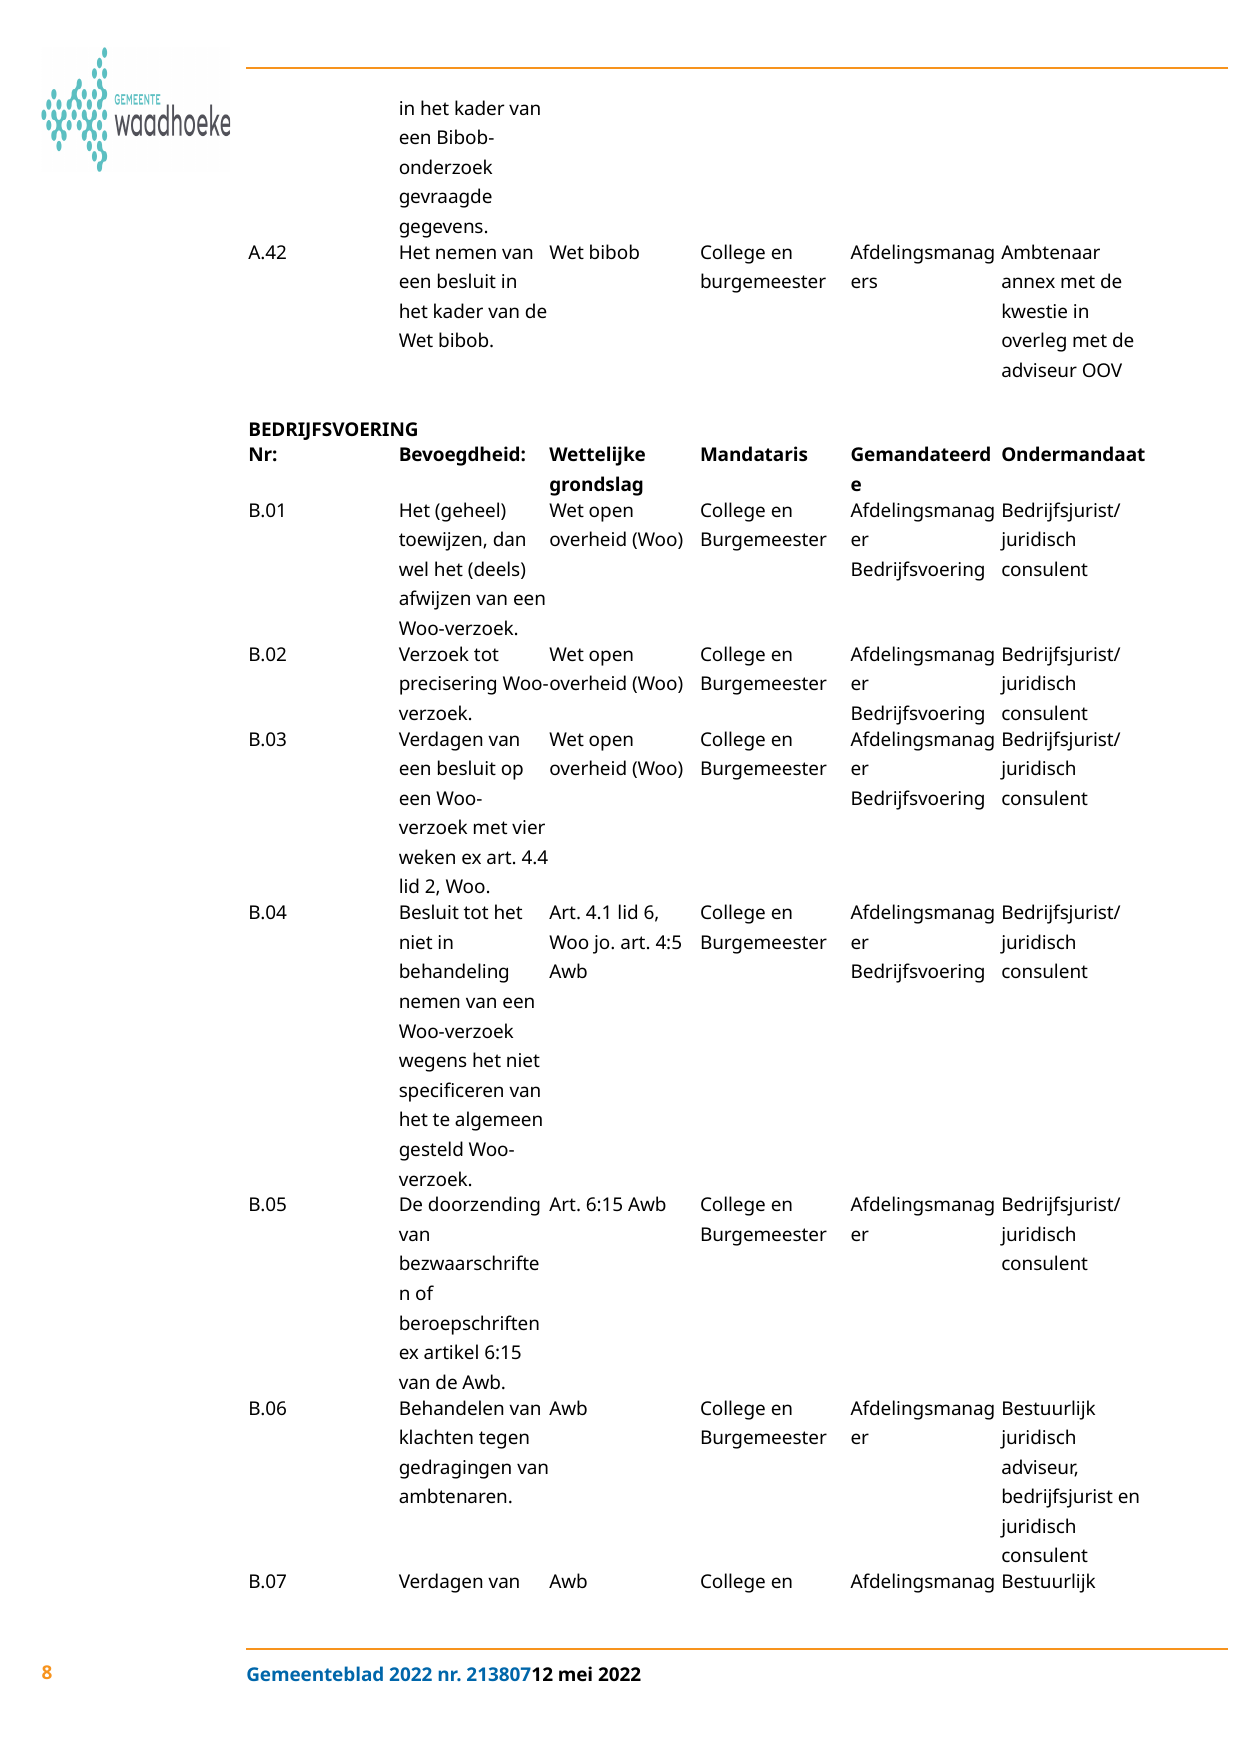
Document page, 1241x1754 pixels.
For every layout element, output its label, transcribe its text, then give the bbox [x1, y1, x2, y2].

table_header BEDRIJFSVOERING [248, 416, 1152, 442]
table_cell [549, 95, 700, 239]
table_cell Afdelingsmanager [850, 1191, 1001, 1395]
table_cell College en Burgemeester [700, 1191, 850, 1395]
table_cell [700, 95, 850, 239]
table_cell Afdelingsmanager Bedrijfsvoering [850, 641, 1001, 726]
table_cell B.02 [248, 641, 398, 726]
table_cell De doorzending van bezwaarschriften of beroepschriften ex artikel 6:15 van de Awb. [399, 1191, 549, 1395]
table_cell Besluit tot het niet in behandeling nemen van een Woo-verzoek wegens het niet specificeren van het te algemeen gesteld Woo-verzoek. [399, 900, 549, 1191]
table_cell College en Burgemeester [700, 497, 850, 641]
table_cell B.01 [248, 497, 398, 641]
table_cell Mandataris [700, 442, 850, 497]
table_cell Bestuurlijk juridisch adviseur, bedrijfsjurist en juridisch consulent [1001, 1395, 1152, 1568]
table_cell Afdelingsmanager Bedrijfsvoering [850, 497, 1001, 641]
table_cell Afdelingsmanager Bedrijfsvoering [850, 726, 1001, 899]
table_cell Afdelingsmanager Bedrijfsvoering [850, 900, 1001, 1191]
table_cell Art. 6:15 Awb [549, 1191, 700, 1395]
table_cell Ondermandaat [1001, 442, 1152, 497]
table_cell College en Burgemeester [700, 900, 850, 1191]
table_cell B.07 [248, 1568, 398, 1594]
table_cell Het nemen van een besluit in het kader van de Wet bibob. [399, 239, 549, 383]
table_cell Nr: [248, 442, 398, 497]
table_cell Wettelijke grondslag [549, 442, 700, 497]
table_cell Wet bibob [549, 239, 700, 383]
table_cell College en Burgemeester [700, 641, 850, 726]
table_cell A.42 [248, 239, 398, 383]
table_cell [1001, 95, 1152, 239]
table_cell Behandelen van klachten tegen gedragingen van ambtenaren. [399, 1395, 549, 1568]
table_cell Bestuurlijk [1001, 1568, 1152, 1594]
table_cell Ambtenaar annex met de kwestie in overleg met de adviseur OOV [1001, 239, 1152, 383]
table_cell Verzoek tot precisering Woo-verzoek. [399, 641, 549, 726]
table_cell Bedrijfsjurist/juridisch consulent [1001, 726, 1152, 899]
table_cell Wet open overheid (Woo) [549, 726, 700, 899]
table_cell Wet open overheid (Woo) [549, 497, 700, 641]
table_cell Afdelingsmanagers [850, 239, 1001, 383]
table_cell B.06 [248, 1395, 398, 1568]
table_cell [248, 95, 398, 239]
table_cell College en Burgemeester [700, 1395, 850, 1568]
table_cell Het (geheel) toewijzen, dan wel het (deels) afwijzen van een Woo-verzoek. [399, 497, 549, 641]
table_cell [850, 95, 1001, 239]
table_cell Bedrijfsjurist/juridisch consulent [1001, 900, 1152, 1191]
table_cell B.04 [248, 900, 398, 1191]
table_cell in het kader van een Bibob-onderzoek gevraagde gegevens. [399, 95, 549, 239]
table_cell Wet open overheid (Woo) [549, 641, 700, 726]
table_cell B.03 [248, 726, 398, 899]
table_cell Art. 4.1 lid 6, Woo jo. art. 4:5 Awb [549, 900, 700, 1191]
table_cell College en burgemeester [700, 239, 850, 383]
table_cell Afdelingsmanager [850, 1395, 1001, 1568]
table_cell Awb [549, 1395, 700, 1568]
table_cell Bedrijfsjurist/juridisch consulent [1001, 641, 1152, 726]
table_cell College en [700, 1568, 850, 1594]
table_cell Verdagen van een besluit op een Woo-verzoek met vier weken ex art. 4.4 lid 2, Woo. [399, 726, 549, 899]
table_cell Afdelingsmanag [850, 1568, 1001, 1594]
table_cell B.05 [248, 1191, 398, 1395]
table_cell Bevoegdheid: [399, 442, 549, 497]
picture [41, 47, 231, 172]
table_cell Verdagen van [399, 1568, 549, 1594]
table_cell College en Burgemeester [700, 726, 850, 899]
table_cell Bedrijfsjurist/juridisch consulent [1001, 1191, 1152, 1395]
table_cell Bedrijfsjurist/juridisch consulent [1001, 497, 1152, 641]
table_cell Gemandateerde [850, 442, 1001, 497]
table_cell Awb [549, 1568, 700, 1594]
